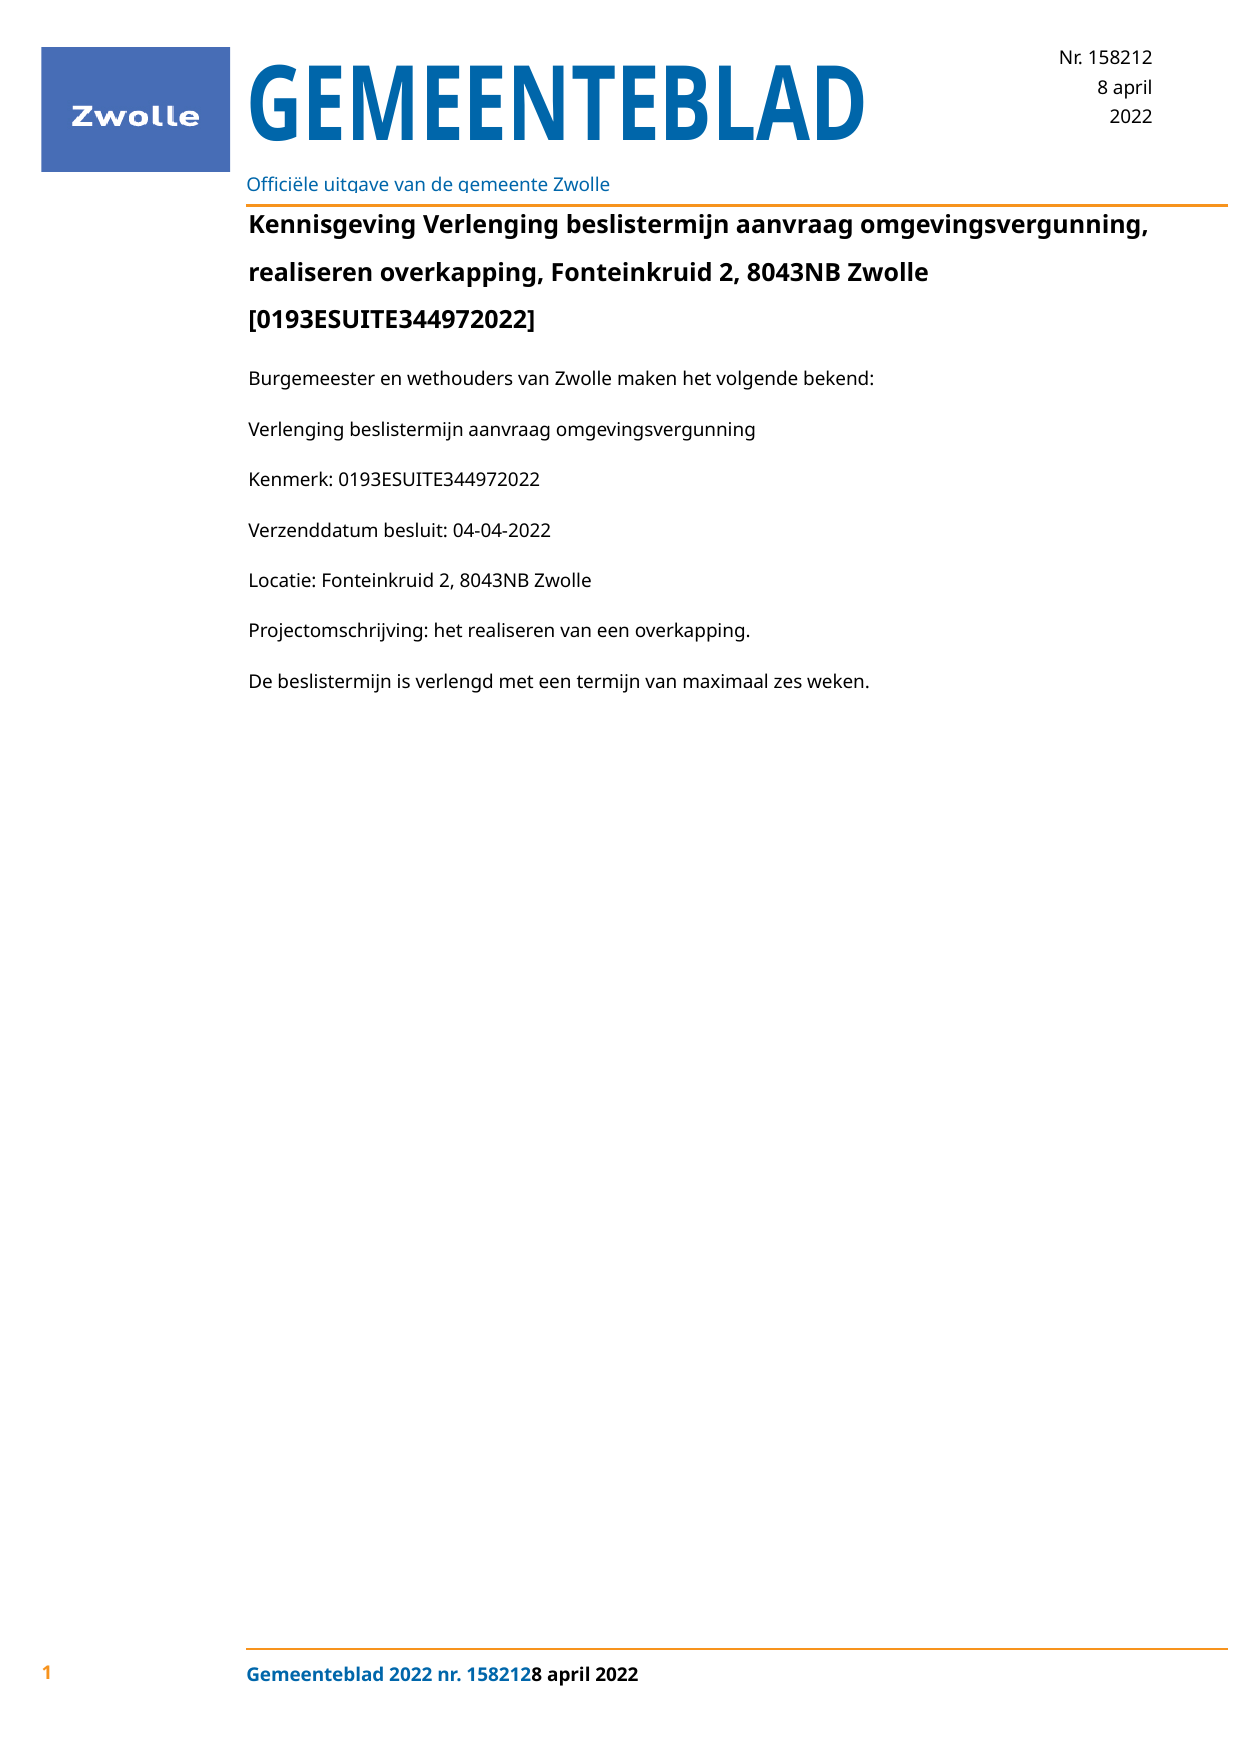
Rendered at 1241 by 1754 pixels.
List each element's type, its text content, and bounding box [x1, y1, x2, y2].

text Projectomschrijving: het realiseren van een overkapping. [248, 618, 1152, 643]
text Kennisgeving Verlenging beslistermijn aanvraag omgevingsvergunning, realiseren overkapping, Fonteinkruid 2, 8043NB Zwolle [0193ESUITE344972022] [248, 207, 1152, 336]
text Locatie: Fonteinkruid 2, 8043NB Zwolle [248, 567, 1152, 593]
text Verzenddatum besluit: 04-04-2022 [248, 517, 1152, 542]
text Kenmerk: 0193ESUITE344972022 [248, 466, 1152, 492]
text Verlenging beslistermijn aanvraag omgevingsvergunning [248, 416, 1152, 442]
picture [41, 47, 231, 172]
text De beslistermijn is verlengd met een termijn van maximaal zes weken. [248, 668, 1152, 694]
text Burgemeester en wethouders van Zwolle maken het volgende bekend: [248, 366, 1152, 391]
